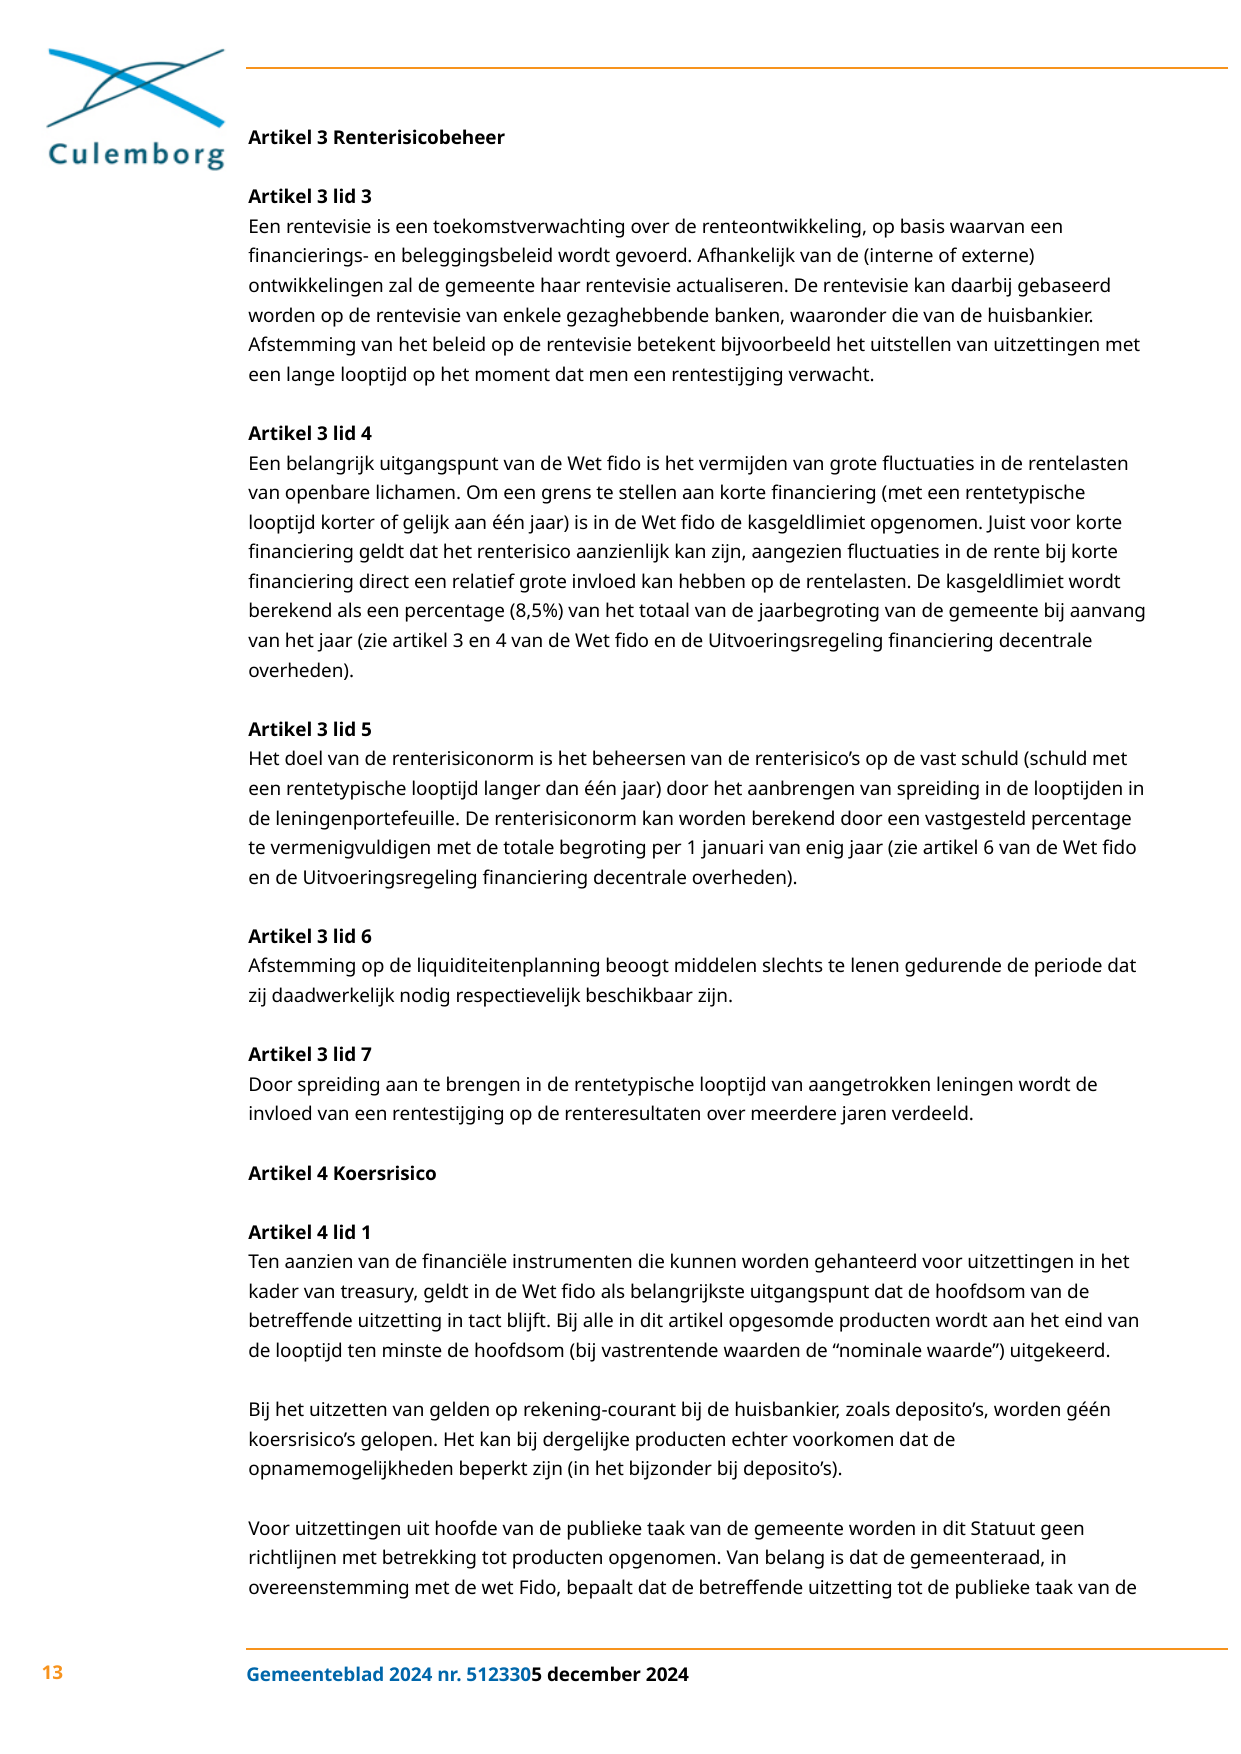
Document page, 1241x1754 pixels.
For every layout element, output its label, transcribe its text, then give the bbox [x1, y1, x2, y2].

text Het doel van de renterisiconorm is het beheersen van de renterisico’s op de vast schuld (schuld met een rentetypische looptijd langer dan één jaar) door het aanbrengen van spreiding in de looptijden in de leningenportefeuille. De renterisiconorm kan worden berekend door een vastgesteld percentage te vermenigvuldigen met de totale begroting per 1 januari van enig jaar (zie artikel 6 van de Wet fido en de Uitvoeringsregeling financiering decentrale overheden). [248, 746, 1152, 890]
text Ten aanzien van de financiële instrumenten die kunnen worden gehanteerd voor uitzettingen in het kader van treasury, geldt in de Wet fido als belangrijkste uitgangspunt dat de hoofdsom van de betreffende uitzetting in tact blijft. Bij alle in dit artikel opgesomde producten wordt aan het eind van de looptijd ten minste de hoofdsom (bij vastrentende waarden de “nominale waarde”) uitgekeerd. [248, 1248, 1152, 1363]
text Een belangrijk uitgangspunt van de Wet fido is het vermijden van grote fluctuaties in de rentelasten van openbare lichamen. Om een grens te stellen aan korte financiering (met een rentetypische looptijd korter of gelijk aan één jaar) is in de Wet fido de kasgeldlimiet opgenomen. Juist voor korte financiering geldt dat het renterisico aanzienlijk kan zijn, aangezien fluctuaties in de rente bij korte financiering direct een relatief grote invloed kan hebben op de rentelasten. De kasgeldlimiet wordt berekend als een percentage (8,5%) van het totaal van de jaarbegroting van de gemeente bij aanvang van het jaar (zie artikel 3 en 4 van de Wet fido en de Uitvoeringsregeling financiering decentrale overheden). [248, 450, 1152, 683]
text Artikel 4 Koersrisico [248, 1160, 1152, 1186]
text Door spreiding aan te brengen in de rentetypische looptijd van aangetrokken leningen wordt de invloed van een rentestijging op de renteresultaten over meerdere jaren verdeeld. [248, 1071, 1152, 1126]
picture [41, 47, 231, 172]
text Een rentevisie is een toekomstverwachting over de renteontwikkeling, op basis waarvan een financierings- en beleggingsbeleid wordt gevoerd. Afhankelijk van de (interne of externe) ontwikkelingen zal de gemeente haar rentevisie actualiseren. De rentevisie kan daarbij gebaseerd worden op de rentevisie van enkele gezaghebbende banken, waaronder die van de huisbankier. Afstemming van het beleid op de rentevisie betekent bijvoorbeeld het uitstellen van uitzettingen met een lange looptijd op het moment dat men een rentestijging verwacht. [248, 213, 1152, 387]
text Artikel 3 lid 5 [248, 716, 1152, 742]
text Afstemming op de liquiditeitenplanning beoogt middelen slechts te lenen gedurende de periode dat zij daadwerkelijk nodig respectievelijk beschikbaar zijn. [248, 953, 1152, 1008]
text Artikel 3 lid 7 [248, 1041, 1152, 1067]
text Voor uitzettingen uit hoofde van de publieke taak van de gemeente worden in dit Statuut geen richtlijnen met betrekking tot producten opgenomen. Van belang is dat de gemeenteraad, in overeenstemming met de wet Fido, bepaalt dat de betreffende uitzetting tot de publieke taak van de [248, 1515, 1152, 1600]
text Artikel 3 Renterisicobeheer [248, 124, 1152, 150]
text Artikel 3 lid 6 [248, 923, 1152, 949]
text Artikel 4 lid 1 [248, 1219, 1152, 1245]
text Artikel 3 lid 3 [248, 183, 1152, 209]
text Bij het uitzetten van gelden op rekening-courant bij de huisbankier, zoals deposito’s, worden géén koersrisico’s gelopen. Het kan bij dergelijke producten echter voorkomen dat de opnamemogelijkheden beperkt zijn (in het bijzonder bij deposito’s). [248, 1396, 1152, 1481]
text Artikel 3 lid 4 [248, 420, 1152, 446]
